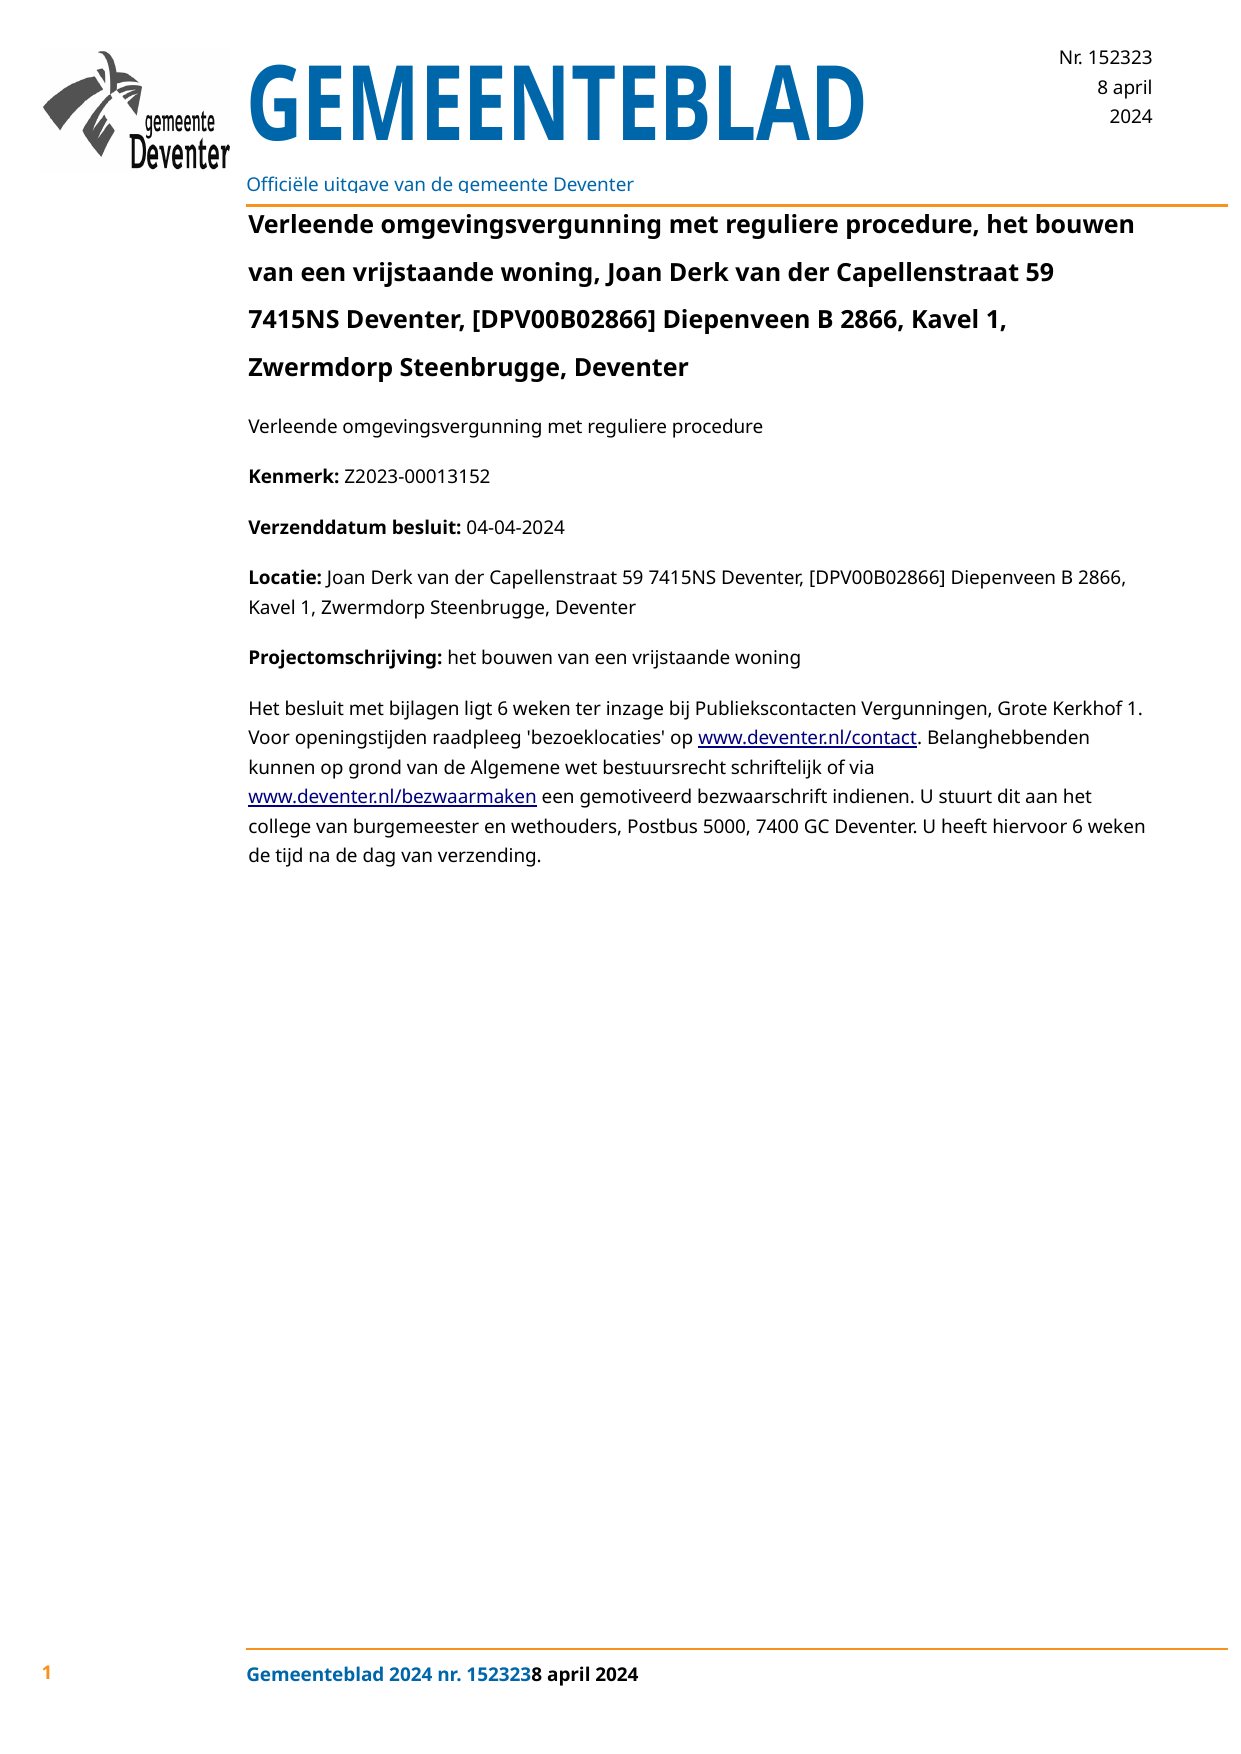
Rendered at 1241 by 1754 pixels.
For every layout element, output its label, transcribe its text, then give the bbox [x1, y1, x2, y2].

text Het besluit met bijlagen ligt 6 weken ter inzage bij Publiekscontacten Vergunningen, Grote Kerkhof 1. Voor openingstijden raadpleeg 'bezoeklocaties' op www.deventer.nl/contact. Belanghebbenden kunnen op grond van de Algemene wet bestuursrecht schriftelijk of via www.deventer.nl/bezwaarmaken een gemotiveerd bezwaarschrift indienen. U stuurt dit aan het college van burgemeester en wethouders, Postbus 5000, 7400 GC Deventer. U heeft hiervoor 6 weken de tijd na de dag van verzending. [248, 695, 1152, 868]
text Locatie: Joan Derk van der Capellenstraat 59 7415NS Deventer, [DPV00B02866] Diepenveen B 2866, Kavel 1, Zwermdorp Steenbrugge, Deventer [248, 564, 1152, 620]
picture [41, 47, 231, 172]
text Projectomschrijving: het bouwen van een vrijstaande woning [248, 644, 1152, 670]
text Verleende omgevingsvergunning met reguliere procedure, het bouwen van een vrijstaande woning, Joan Derk van der Capellenstraat 59 7415NS Deventer, [DPV00B02866] Diepenveen B 2866, Kavel 1, Zwermdorp Steenbrugge, Deventer [248, 207, 1152, 384]
text Kenmerk: Z2023-00013152 [248, 463, 1152, 489]
text Verzenddatum besluit: 04-04-2024 [248, 514, 1152, 540]
text Verleende omgevingsvergunning met reguliere procedure [248, 413, 1152, 439]
